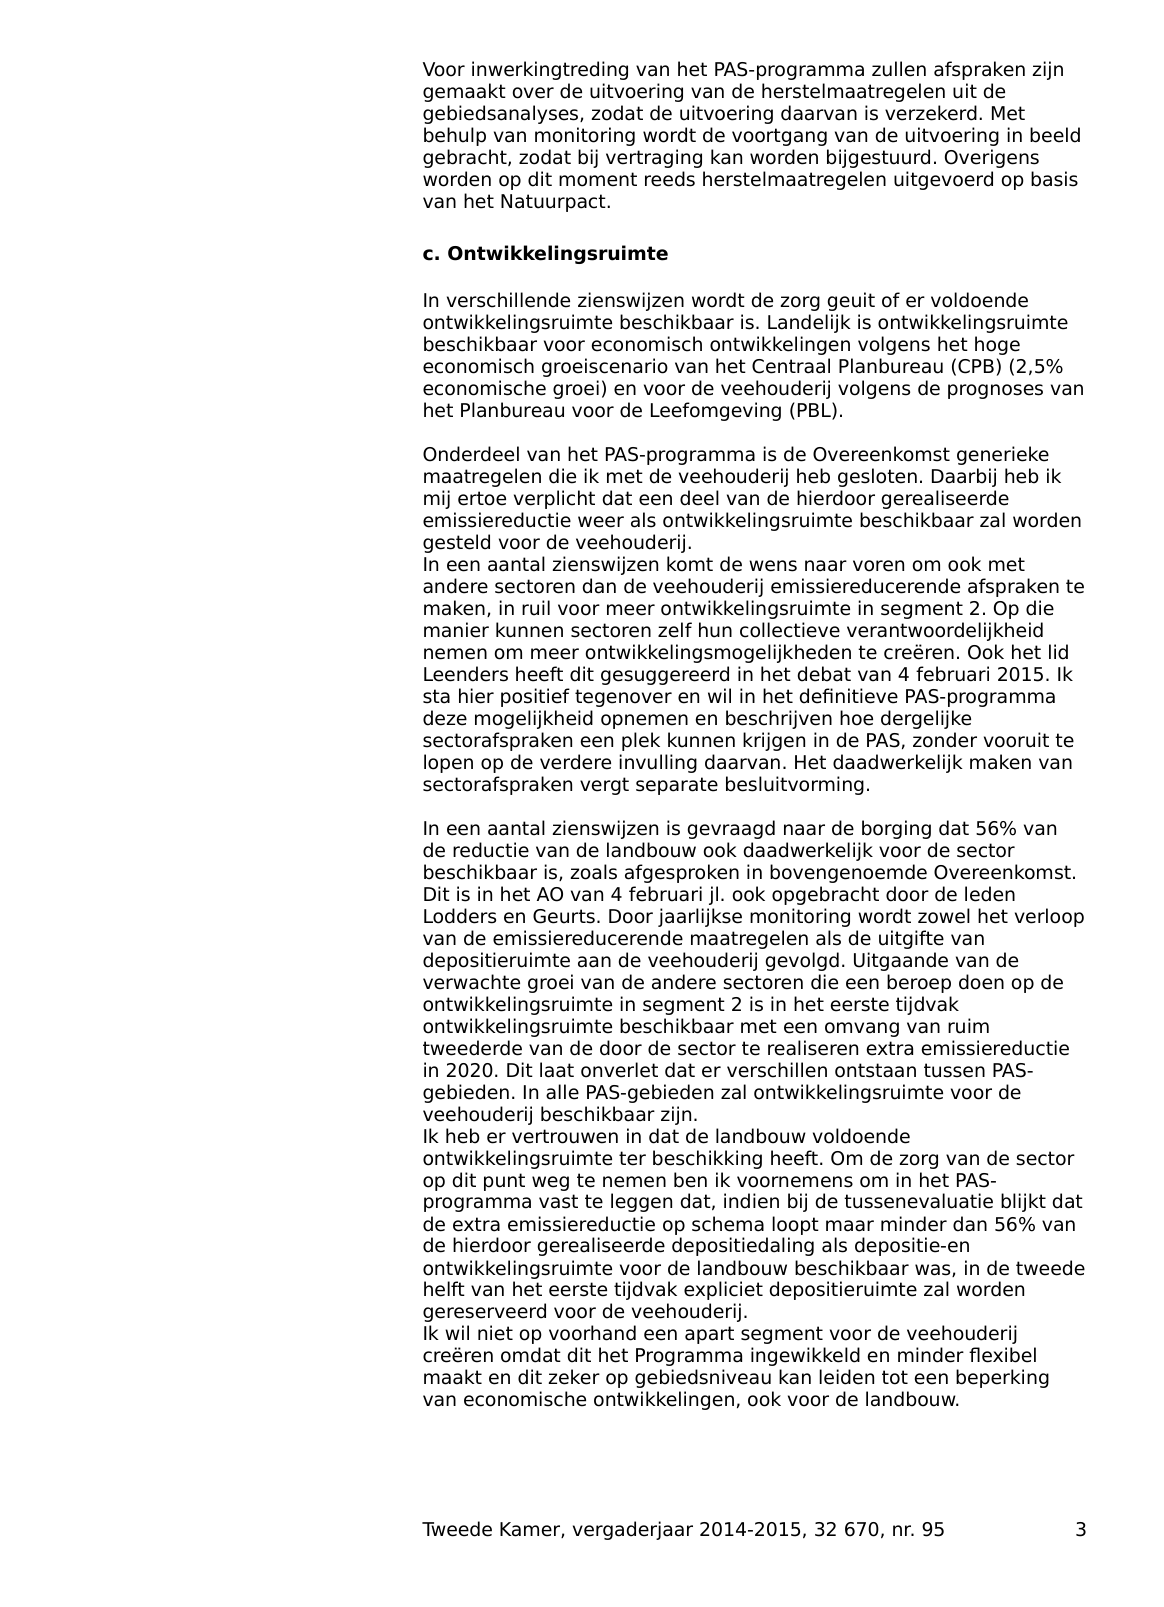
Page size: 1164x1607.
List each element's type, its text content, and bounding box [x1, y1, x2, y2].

text Voor inwerkingtreding van het PAS-programma zullen afspraken zijn gemaakt over de uitvoering van de herstelmaatregelen uit de gebiedsanalyses, zodat de uitvoering daarvan is verzekerd. Met behulp van monitoring wordt de voortgang van de uitvoering in beeld gebracht, zodat bij vertraging kan worden bijgestuurd. Overigens worden op dit moment reeds herstelmaatregelen uitgevoerd op basis van het Natuurpact. [422, 59, 1087, 213]
text In verschillende zienswijzen wordt de zorg geuit of er voldoende ontwikkelingsruimte beschikbaar is. Landelijk is ontwikkelingsruimte beschikbaar voor economisch ontwikkelingen volgens het hoge economisch groeiscenario van het Centraal Planbureau (CPB) (2,5% economische groei) en voor de veehouderij volgens de prognoses van het Planbureau voor de Leefomgeving (PBL). [422, 290, 1087, 422]
text In een aantal zienswijzen is gevraagd naar de borging dat 56% van de reductie van de landbouw ook daadwerkelijk voor de sector beschikbaar is, zoals afgesproken in bovengenoemde Overeenkomst. Dit is in het AO van 4 februari jl. ook opgebracht door de leden Lodders en Geurts. Door jaarlijkse monitoring wordt zowel het verloop van de emissiereducerende maatregelen als de uitgifte van depositieruimte aan de veehouderij gevolgd. Uitgaande van de verwachte groei van de andere sectoren die een beroep doen op de ontwikkelingsruimte in segment 2 is in het eerste tijdvak ontwikkelingsruimte beschikbaar met een omvang van ruim tweederde van de door de sector te realiseren extra emissiereductie in 2020. Dit laat onverlet dat er verschillen ontstaan tussen PAS-gebieden. In alle PAS-gebieden zal ontwikkelingsruimte voor de veehouderij beschikbaar zijn. [422, 818, 1087, 1126]
text Ik heb er vertrouwen in dat de landbouw voldoende ontwikkelingsruimte ter beschikking heeft. Om de zorg van de sector op dit punt weg te nemen ben ik voornemens om in het PAS-programma vast te leggen dat, indien bij de tussenevaluatie blijkt dat de extra emissiereductie op schema loopt maar minder dan 56% van de hierdoor gerealiseerde depositiedaling als depositie-en ontwikkelingsruimte voor de landbouw beschikbaar was, in de tweede helft van het eerste tijdvak expliciet depositieruimte zal worden gereserveerd voor de veehouderij. [422, 1126, 1087, 1323]
text Ik wil niet op voorhand een apart segment voor de veehouderij creëren omdat dit het Programma ingewikkeld en minder flexibel maakt en dit zeker op gebiedsniveau kan leiden tot een beperking van economische ontwikkelingen, ook voor de landbouw. [422, 1323, 1087, 1411]
subtitle c. Ontwikkelingsruimte [422, 243, 1087, 265]
text Onderdeel van het PAS-programma is de Overeenkomst generieke maatregelen die ik met de veehouderij heb gesloten. Daarbij heb ik mij ertoe verplicht dat een deel van de hierdoor gerealiseerde emissiereductie weer als ontwikkelingsruimte beschikbaar zal worden gesteld voor de veehouderij. [422, 444, 1087, 554]
text In een aantal zienswijzen komt de wens naar voren om ook met andere sectoren dan de veehouderij emissiereducerende afspraken te maken, in ruil voor meer ontwikkelingsruimte in segment 2. Op die manier kunnen sectoren zelf hun collectieve verantwoordelijkheid nemen om meer ontwikkelingsmogelijkheden te creëren. Ook het lid Leenders heeft dit gesuggereerd in het debat van 4 februari 2015. Ik sta hier positief tegenover en wil in het definitieve PAS-programma deze mogelijkheid opnemen en beschrijven hoe dergelijke sectorafspraken een plek kunnen krijgen in de PAS, zonder vooruit te lopen op de verdere invulling daarvan. Het daadwerkelijk maken van sectorafspraken vergt separate besluitvorming. [422, 554, 1087, 796]
